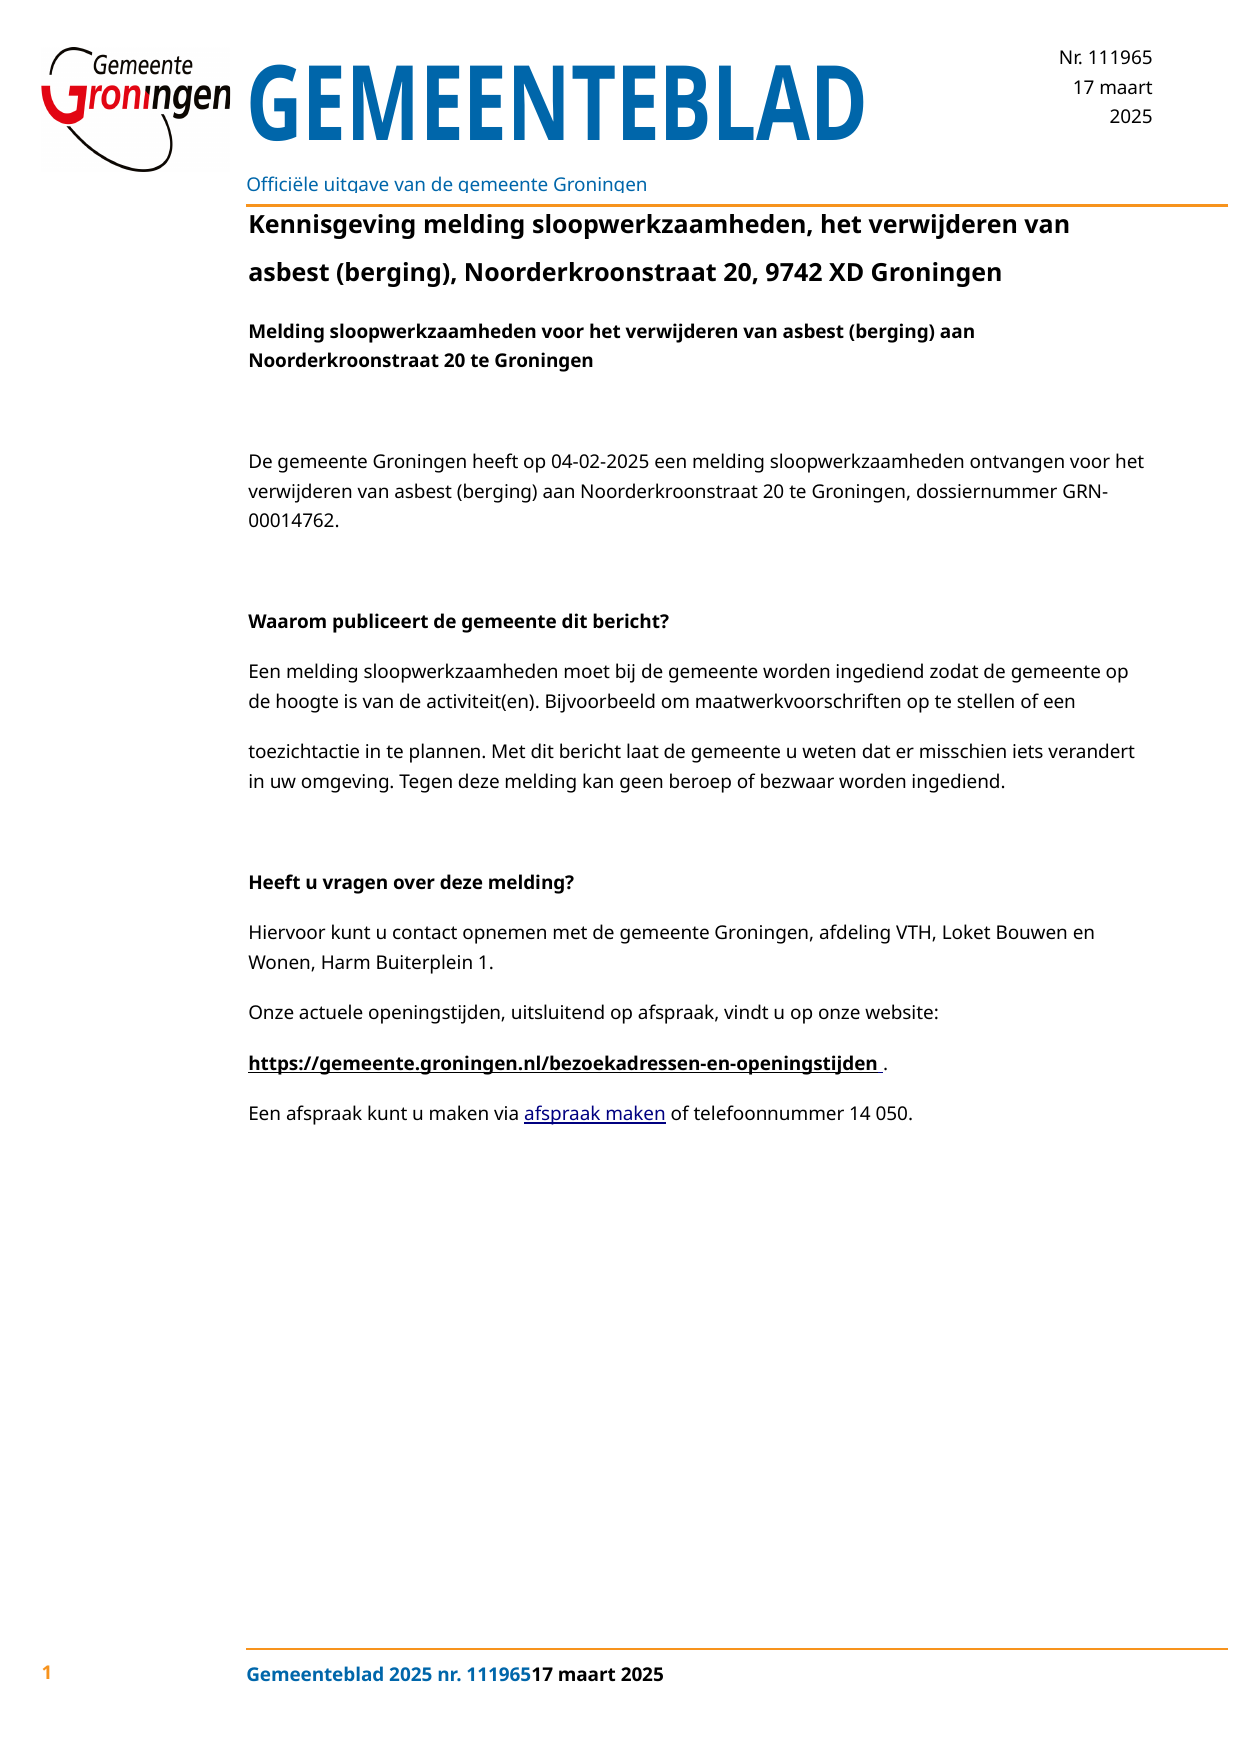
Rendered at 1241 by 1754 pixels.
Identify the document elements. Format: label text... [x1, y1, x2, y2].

text Waarom publiceert de gemeente dit bericht? [248, 608, 1152, 634]
text Melding sloopwerkzaamheden voor het verwijderen van asbest (berging) aan Noorderkroonstraat 20 te Groningen [248, 318, 1152, 373]
text Onze actuele openingstijden, uitsluitend op afspraak, vindt u op onze website: [248, 999, 1152, 1025]
text Hiervoor kunt u contact opnemen met de gemeente Groningen, afdeling VTH, Loket Bouwen en Wonen, Harm Buiterplein 1. [248, 919, 1152, 975]
text Een melding sloopwerkzaamheden moet bij de gemeente worden ingediend zodat de gemeente op de hoogte is van de activiteit(en). Bijvoorbeeld om maatwerkvoorschriften op te stellen of een [248, 659, 1152, 714]
text https://gemeente.groningen.nl/bezoekadressen-en-openingstijden . [248, 1050, 1152, 1076]
text Een afspraak kunt u maken via afspraak maken of telefoonnummer 14 050. [248, 1100, 1152, 1126]
text Heeft u vragen over deze melding? [248, 869, 1152, 895]
text Kennisgeving melding sloopwerkzaamheden, het verwijderen van asbest (berging), Noorderkroonstraat 20, 9742 XD Groningen [248, 207, 1152, 288]
text toezichtactie in te plannen. Met dit bericht laat de gemeente u weten dat er misschien iets verandert in uw omgeving. Tegen deze melding kan geen beroep of bezwaar worden ingediend. [248, 739, 1152, 794]
text De gemeente Groningen heeft op 04-02-2025 een melding sloopwerkzaamheden ontvangen voor het verwijderen van asbest (berging) aan Noorderkroonstraat 20 te Groningen, dossiernummer GRN-00014762. [248, 448, 1152, 533]
picture [41, 47, 231, 172]
